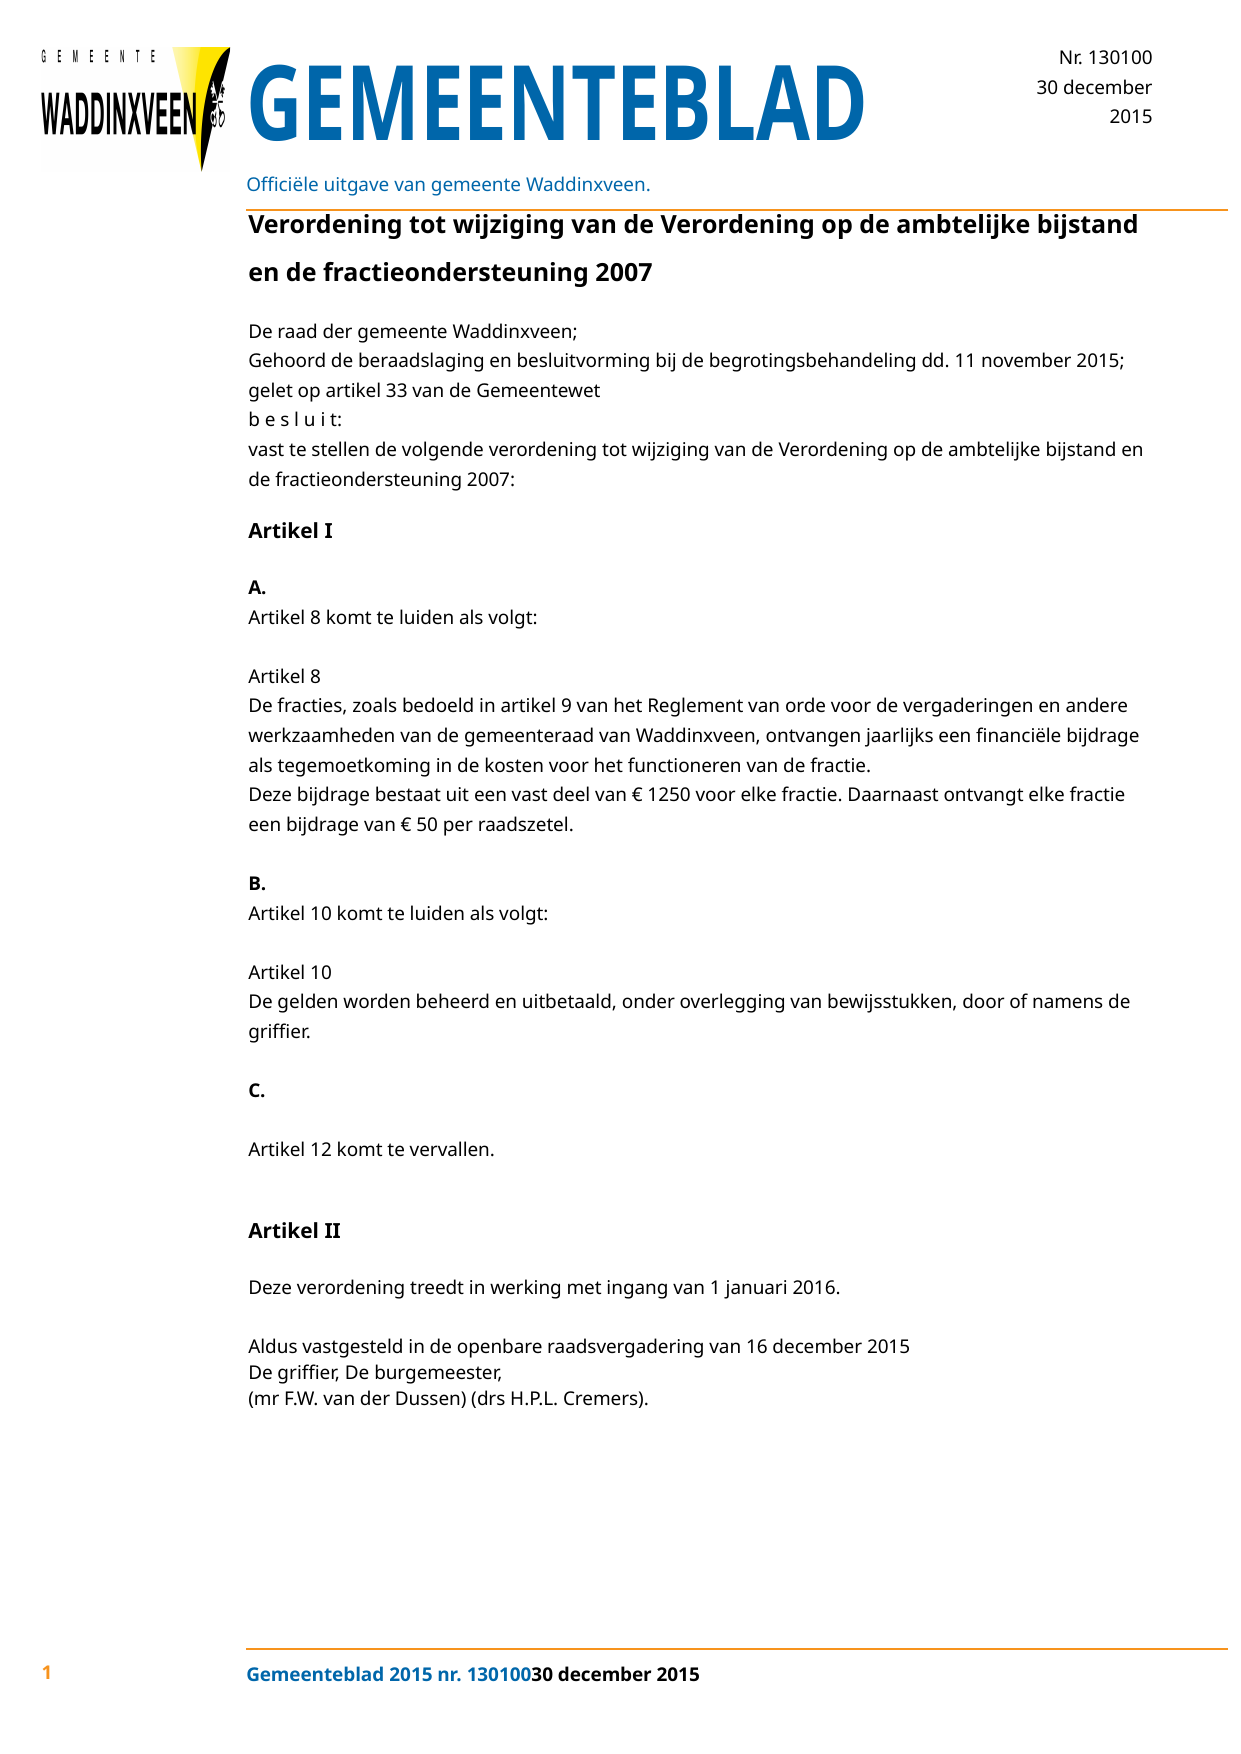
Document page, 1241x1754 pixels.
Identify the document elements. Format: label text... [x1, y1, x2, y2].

text Artikel 10 [248, 959, 1152, 984]
text De fracties, zoals bedoeld in artikel 9 van het Reglement van orde voor de vergaderingen en andere werkzaamheden van de gemeenteraad van Waddinxveen, ontvangen jaarlijks een financiële bijdrage als tegemoetkoming in de kosten voor het functioneren van de fractie. [248, 693, 1152, 777]
picture [41, 47, 231, 172]
text (mr F.W. van der Dussen) (drs H.P.L. Cremers). [248, 1385, 1152, 1411]
text Artikel II [248, 1216, 1152, 1245]
text Artikel 10 komt te luiden als volgt: [248, 900, 1152, 925]
text B. [248, 870, 1152, 896]
text gelet op artikel 33 van de Gemeentewet [248, 377, 1152, 403]
text Deze verordening treedt in werking met ingang van 1 januari 2016. [248, 1274, 1152, 1300]
text Aldus vastgesteld in de openbare raadsvergadering van 16 december 2015 [248, 1333, 1152, 1359]
text Verordening tot wijziging van de Verordening op de ambtelijke bijstand en de fractieondersteuning 2007 [248, 211, 1152, 288]
text Artikel 12 komt te vervallen. [248, 1136, 1152, 1162]
text vast te stellen de volgende verordening tot wijziging van de Verordening op de ambtelijke bijstand en de fractieondersteuning 2007: [248, 436, 1152, 492]
text b e s l u i t: [248, 407, 1152, 432]
text Artikel 8 komt te luiden als volgt: [248, 604, 1152, 629]
text Artikel I [248, 516, 1152, 545]
text Gehoord de beraadslaging en besluitvorming bij de begrotingsbehandeling dd. 11 november 2015; [248, 347, 1152, 373]
text A. [248, 574, 1152, 600]
text De raad der gemeente Waddinxveen; [248, 318, 1152, 344]
text Deze bijdrage bestaat uit een vast deel van € 1250 voor elke fractie. Daarnaast ontvangt elke fractie een bijdrage van € 50 per raadszetel. [248, 781, 1152, 837]
text De gelden worden beheerd en uitbetaald, onder overlegging van bewijsstukken, door of namens de griffier. [248, 988, 1152, 1044]
text Artikel 8 [248, 663, 1152, 689]
text C. [248, 1077, 1152, 1103]
text De griffier, De burgemeester, [248, 1359, 1152, 1385]
